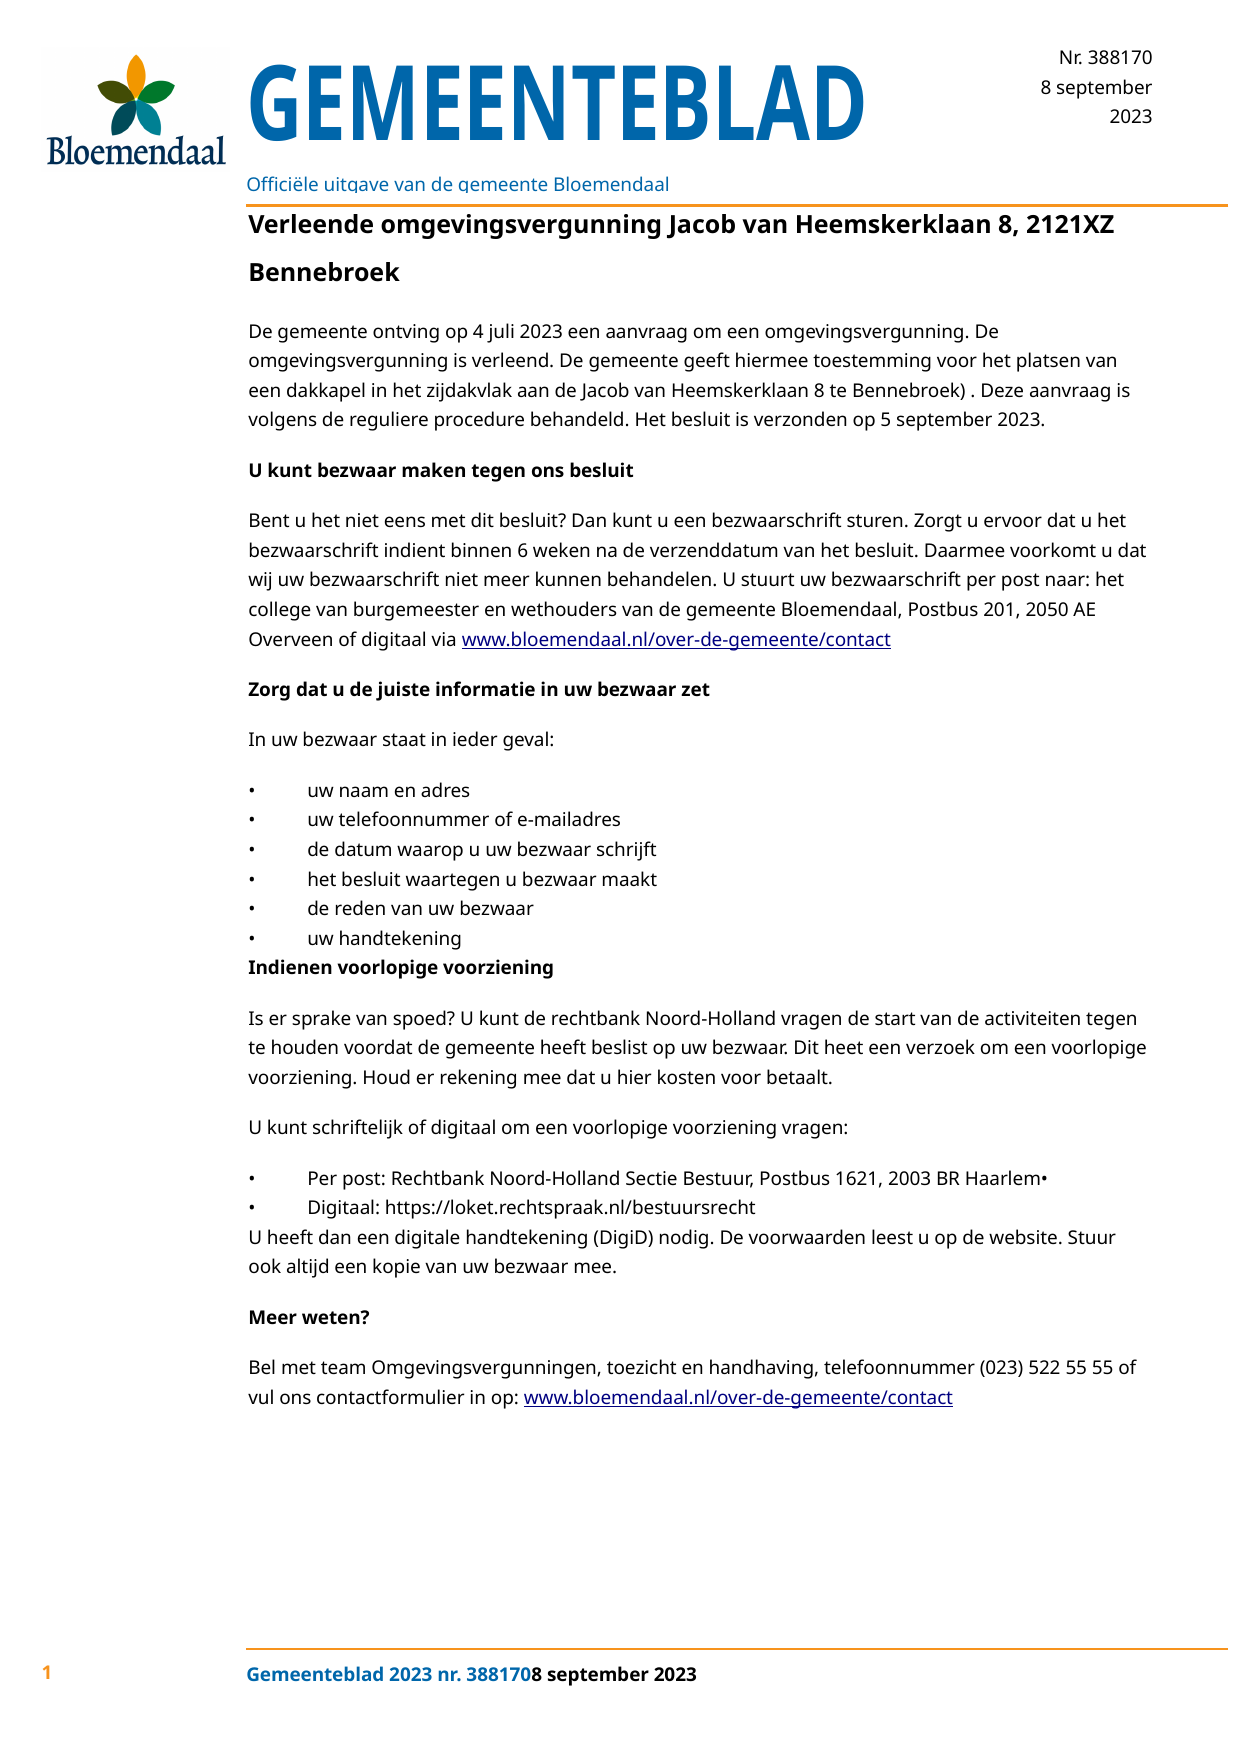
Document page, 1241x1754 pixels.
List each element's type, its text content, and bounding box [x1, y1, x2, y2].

text Zorg dat u de juiste informatie in uw bezwaar zet [248, 676, 1152, 702]
text U heeft dan een digitale handtekening (DigiD) nodig. De voorwaarden leest u op de website. Stuur ook altijd een kopie van uw bezwaar mee. [248, 1224, 1152, 1279]
text Bel met team Omgevingsvergunningen, toezicht en handhaving, telefoonnummer (023) 522 55 55 of vul ons contactformulier in op: www.bloemendaal.nl/over-de-gemeente/contact [248, 1354, 1152, 1410]
text In uw bezwaar staat in ieder geval: [248, 727, 1152, 752]
text Verleende omgevingsvergunning Jacob van Heemskerklaan 8, 2121XZ Bennebroek [248, 207, 1152, 288]
text Bent u het niet eens met dit besluit? Dan kunt u een bezwaarschrift sturen. Zorgt u ervoor dat u het bezwaarschrift indient binnen 6 weken na de verzenddatum van het besluit. Daarmee voorkomt u dat wij uw bezwaarschrift niet meer kunnen behandelen. U stuurt uw bezwaarschrift per post naar: het college van burgemeester en wethouders van de gemeente Bloemendaal, Postbus 201, 2050 AE Overveen of digitaal via www.bloemendaal.nl/over-de-gemeente/contact [248, 507, 1152, 652]
list het besluit waartegen u bezwaar maakt [248, 866, 1152, 892]
text Meer weten? [248, 1304, 1152, 1330]
text U kunt schriftelijk of digitaal om een voorlopige voorziening vragen: [248, 1114, 1152, 1140]
list uw naam en adres [248, 777, 1152, 803]
picture [41, 47, 231, 172]
list uw handtekening [248, 925, 1152, 951]
list Digitaal: https://loket.rechtspraak.nl/bestuursrecht [248, 1194, 1152, 1220]
text De gemeente ontving op 4 juli 2023 een aanvraag om een omgevingsvergunning. De omgevingsvergunning is verleend. De gemeente geeft hiermee toestemming voor het platsen van een dakkapel in het zijdakvlak aan de Jacob van Heemskerklaan 8 te Bennebroek) . Deze aanvraag is volgens de reguliere procedure behandeld. Het besluit is verzonden op 5 september 2023. [248, 318, 1152, 432]
list de datum waarop u uw bezwaar schrijft [248, 836, 1152, 862]
list de reden van uw bezwaar [248, 895, 1152, 921]
text U kunt bezwaar maken tegen ons besluit [248, 457, 1152, 483]
text Is er sprake van spoed? U kunt de rechtbank Noord-Holland vragen de start van de activiteiten tegen te houden voordat de gemeente heeft beslist op uw bezwaar. Dit heet een verzoek om een voorlopige voorziening. Houd er rekening mee dat u hier kosten voor betaalt. [248, 1005, 1152, 1090]
list Per post: Rechtbank Noord-Holland Sectie Bestuur, Postbus 1621, 2003 BR Haarlem• [248, 1165, 1152, 1191]
text Indienen voorlopige voorziening [248, 954, 1152, 980]
list uw telefoonnummer of e-mailadres [248, 807, 1152, 832]
